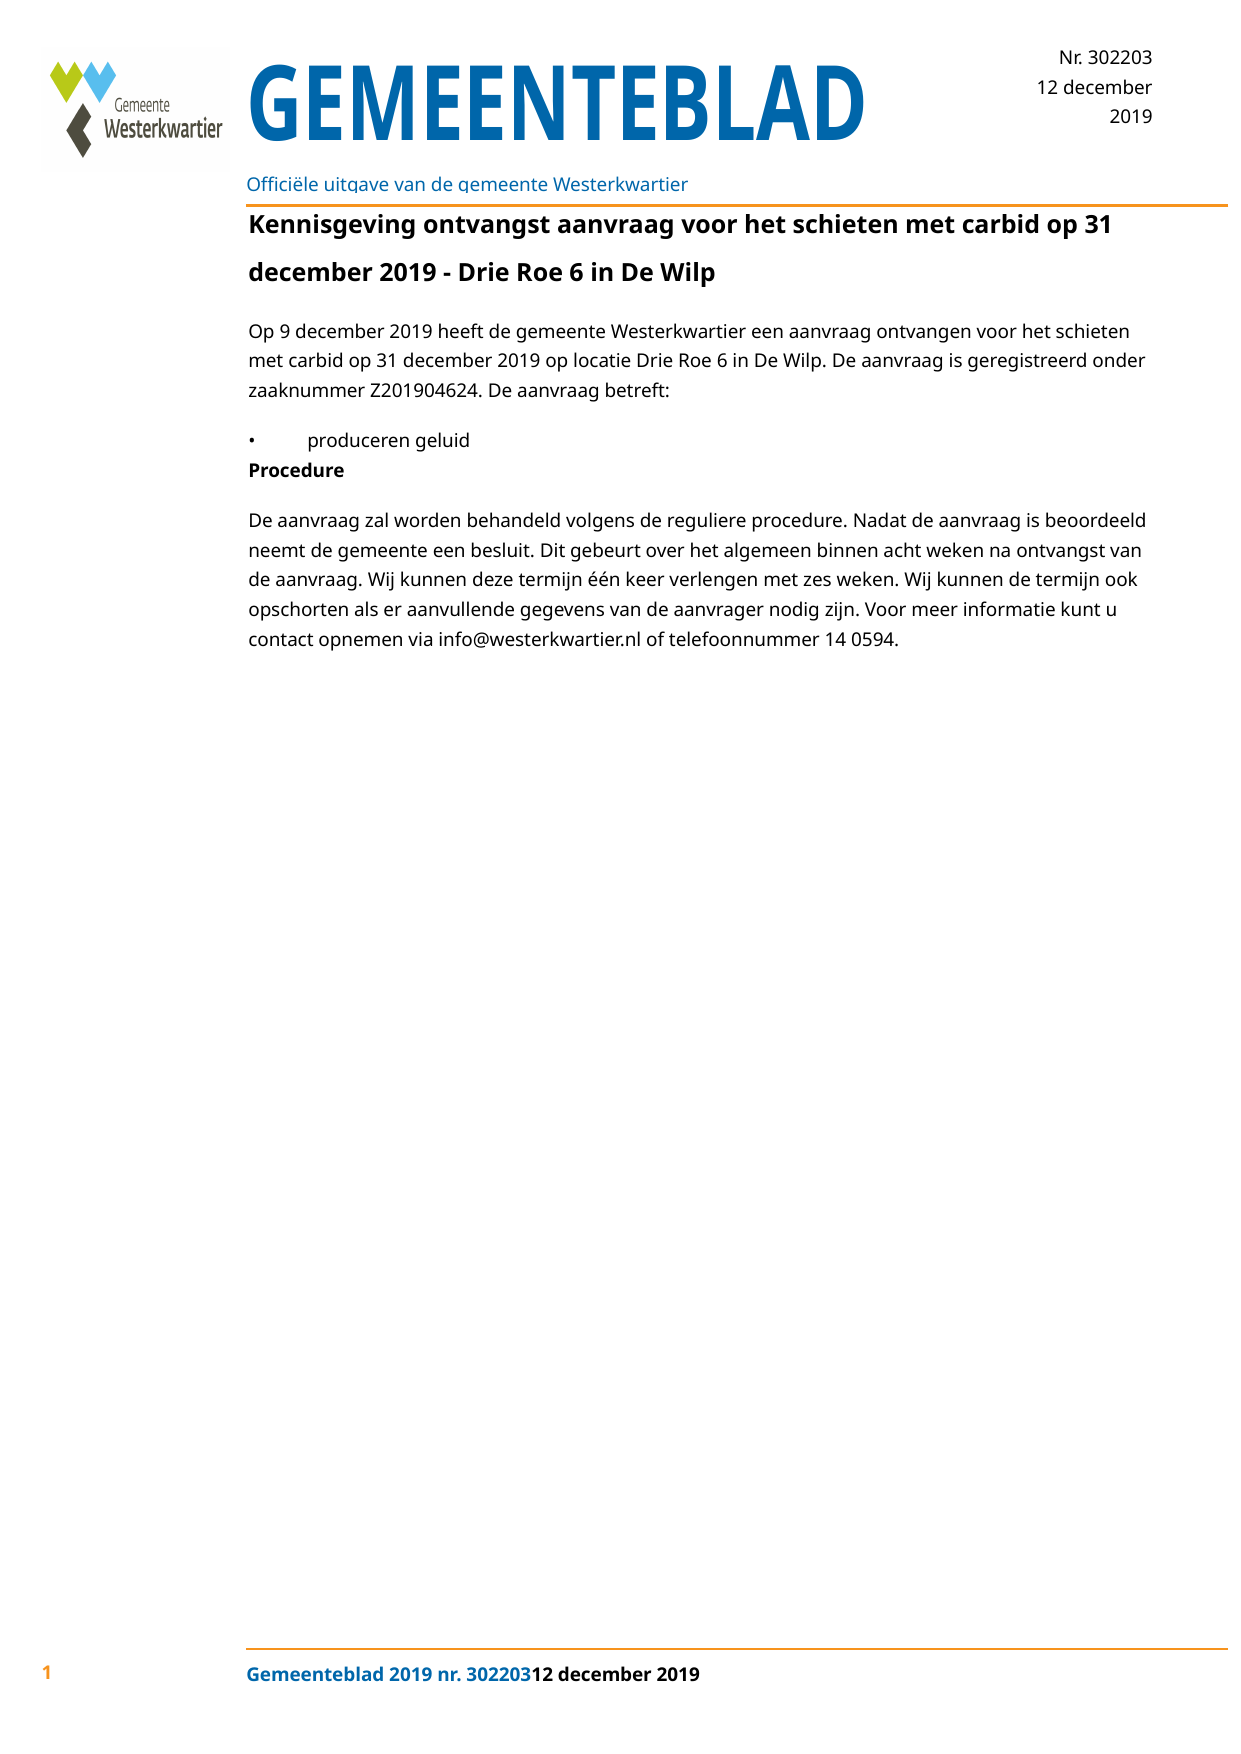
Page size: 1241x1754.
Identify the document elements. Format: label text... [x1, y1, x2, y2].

list produceren geluid [248, 427, 1152, 453]
text De aanvraag zal worden behandeld volgens de reguliere procedure. Nadat de aanvraag is beoordeeld neemt de gemeente een besluit. Dit gebeurt over het algemeen binnen acht weken na ontvangst van de aanvraag. Wij kunnen deze termijn één keer verlengen met zes weken. Wij kunnen de termijn ook opschorten als er aanvullende gegevens van de aanvrager nodig zijn. Voor meer informatie kunt u contact opnemen via info@westerkwartier.nl of telefoonnummer 14 0594. [248, 507, 1152, 652]
text Kennisgeving ontvangst aanvraag voor het schieten met carbid op 31 december 2019 - Drie Roe 6 in De Wilp [248, 207, 1152, 288]
text Procedure [248, 457, 1152, 483]
picture [41, 47, 231, 172]
text Op 9 december 2019 heeft de gemeente Westerkwartier een aanvraag ontvangen voor het schieten met carbid op 31 december 2019 op locatie Drie Roe 6 in De Wilp. De aanvraag is geregistreerd onder zaaknummer Z201904624. De aanvraag betreft: [248, 318, 1152, 403]
